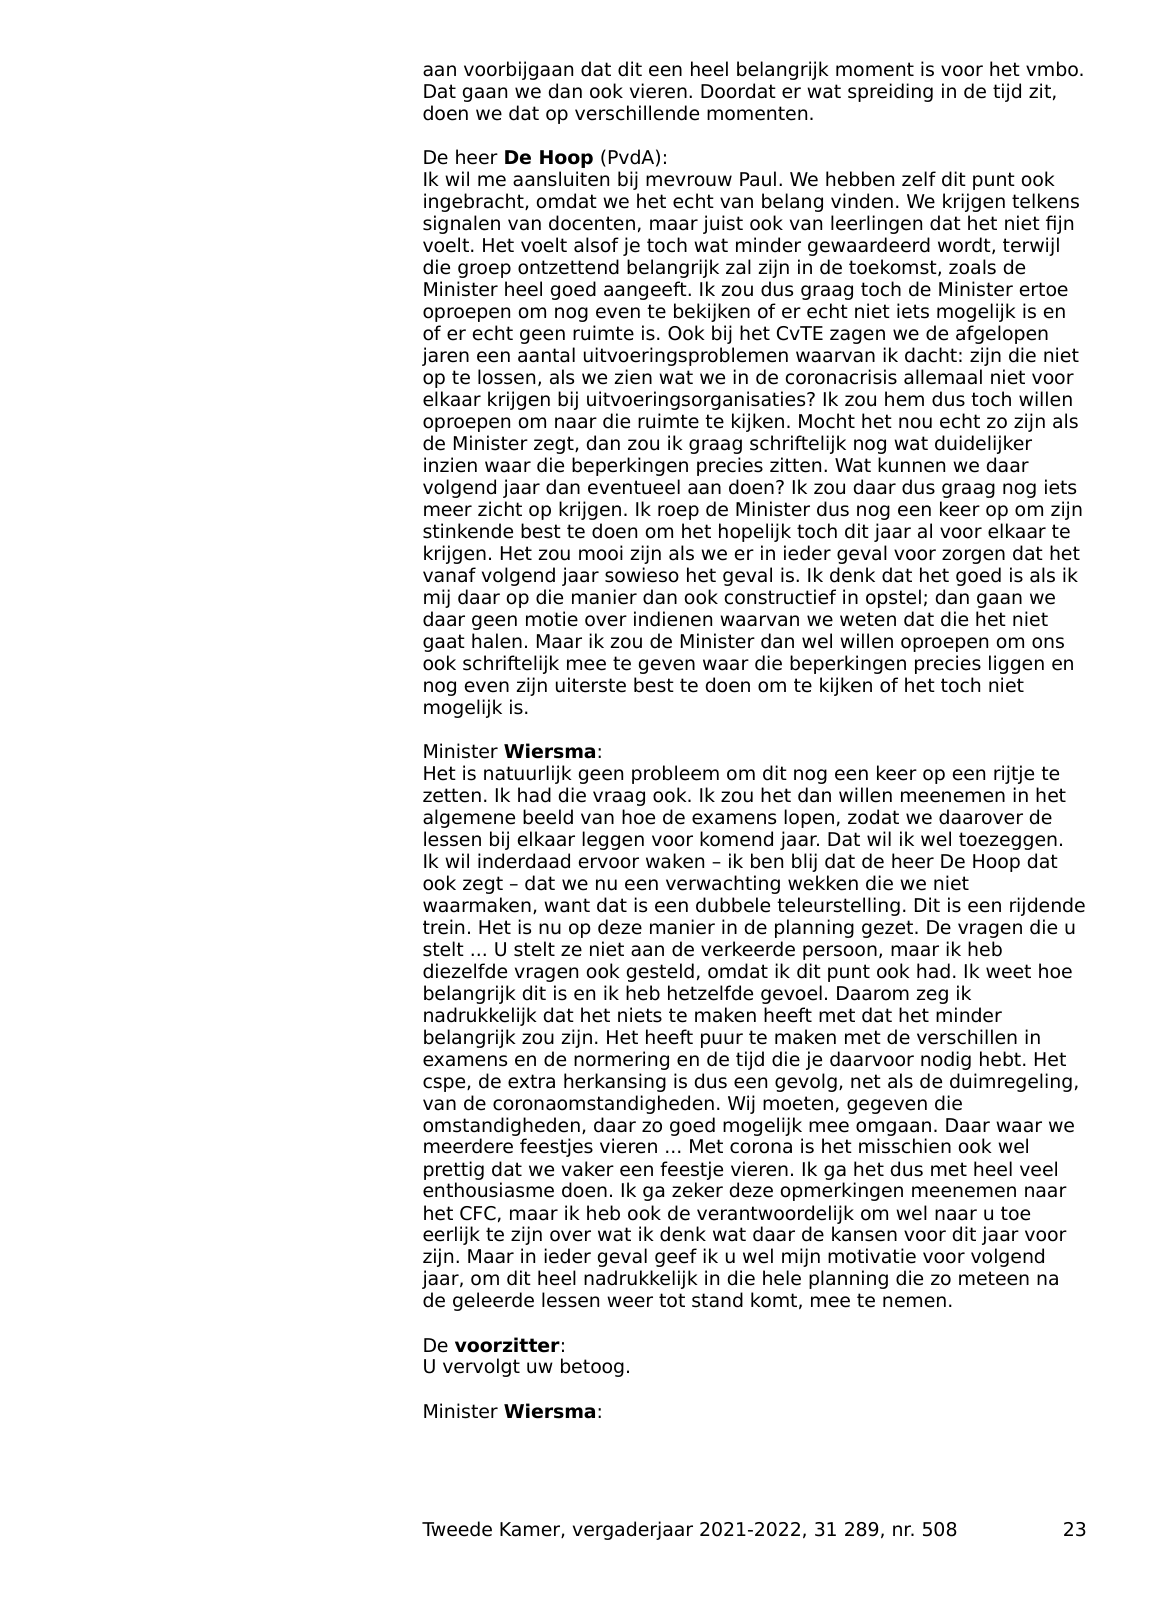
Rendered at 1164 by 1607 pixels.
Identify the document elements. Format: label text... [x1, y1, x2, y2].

text De heer De Hoop (PvdA): [422, 147, 1087, 169]
text U vervolgt uw betoog. [422, 1356, 1087, 1378]
text Minister Wiersma: [422, 741, 1087, 763]
text Het is natuurlijk geen probleem om dit nog een keer op een rijtje te zetten. Ik had die vraag ook. Ik zou het dan willen meenemen in het algemene beeld van hoe de examens lopen, zodat we daarover de lessen bij elkaar leggen voor komend jaar. Dat wil ik wel toezeggen. Ik wil inderdaad ervoor waken – ik ben blij dat de heer De Hoop dat ook zegt – dat we nu een verwachting wekken die we niet waarmaken, want dat is een dubbele teleurstelling. Dit is een rijdende trein. Het is nu op deze manier in de planning gezet. De vragen die u stelt ... U stelt ze niet aan de verkeerde persoon, maar ik heb diezelfde vragen ook gesteld, omdat ik dit punt ook had. Ik weet hoe belangrijk dit is en ik heb hetzelfde gevoel. Daarom zeg ik nadrukkelijk dat het niets te maken heeft met dat het minder belangrijk zou zijn. Het heeft puur te maken met de verschillen in examens en de normering en de tijd die je daarvoor nodig hebt. Het cspe, de extra herkansing is dus een gevolg, net als de duimregeling, van de coronaomstandigheden. Wij moeten, gegeven die omstandigheden, daar zo goed mogelijk mee omgaan. Daar waar we meerdere feestjes vieren ... Met corona is het misschien ook wel prettig dat we vaker een feestje vieren. Ik ga het dus met heel veel enthousiasme doen. Ik ga zeker deze opmerkingen meenemen naar het CFC, maar ik heb ook de verantwoordelijk om wel naar u toe eerlijk te zijn over wat ik denk wat daar de kansen voor dit jaar voor zijn. Maar in ieder geval geef ik u wel mijn motivatie voor volgend jaar, om dit heel nadrukkelijk in die hele planning die zo meteen na de geleerde lessen weer tot stand komt, mee te nemen. [422, 763, 1087, 1312]
text Ik wil me aansluiten bij mevrouw Paul. We hebben zelf dit punt ook ingebracht, omdat we het echt van belang vinden. We krijgen telkens signalen van docenten, maar juist ook van leerlingen dat het niet fijn voelt. Het voelt alsof je toch wat minder gewaardeerd wordt, terwijl die groep ontzettend belangrijk zal zijn in de toekomst, zoals de Minister heel goed aangeeft. Ik zou dus graag toch de Minister ertoe oproepen om nog even te bekijken of er echt niet iets mogelijk is en of er echt geen ruimte is. Ook bij het CvTE zagen we de afgelopen jaren een aantal uitvoeringsproblemen waarvan ik dacht: zijn die niet op te lossen, als we zien wat we in de coronacrisis allemaal niet voor elkaar krijgen bij uitvoeringsorganisaties? Ik zou hem dus toch willen oproepen om naar die ruimte te kijken. Mocht het nou echt zo zijn als de Minister zegt, dan zou ik graag schriftelijk nog wat duidelijker inzien waar die beperkingen precies zitten. Wat kunnen we daar volgend jaar dan eventueel aan doen? Ik zou daar dus graag nog iets meer zicht op krijgen. Ik roep de Minister dus nog een keer op om zijn stinkende best te doen om het hopelijk toch dit jaar al voor elkaar te krijgen. Het zou mooi zijn als we er in ieder geval voor zorgen dat het vanaf volgend jaar sowieso het geval is. Ik denk dat het goed is als ik mij daar op die manier dan ook constructief in opstel; dan gaan we daar geen motie over indienen waarvan we weten dat die het niet gaat halen. Maar ik zou de Minister dan wel willen oproepen om ons ook schriftelijk mee te geven waar die beperkingen precies liggen en nog even zijn uiterste best te doen om te kijken of het toch niet mogelijk is. [422, 169, 1087, 719]
text aan voorbijgaan dat dit een heel belangrijk moment is voor het vmbo. Dat gaan we dan ook vieren. Doordat er wat spreiding in de tijd zit, doen we dat op verschillende momenten. [422, 59, 1087, 125]
text Minister Wiersma: [422, 1401, 1087, 1423]
text De voorzitter: [422, 1334, 1087, 1356]
